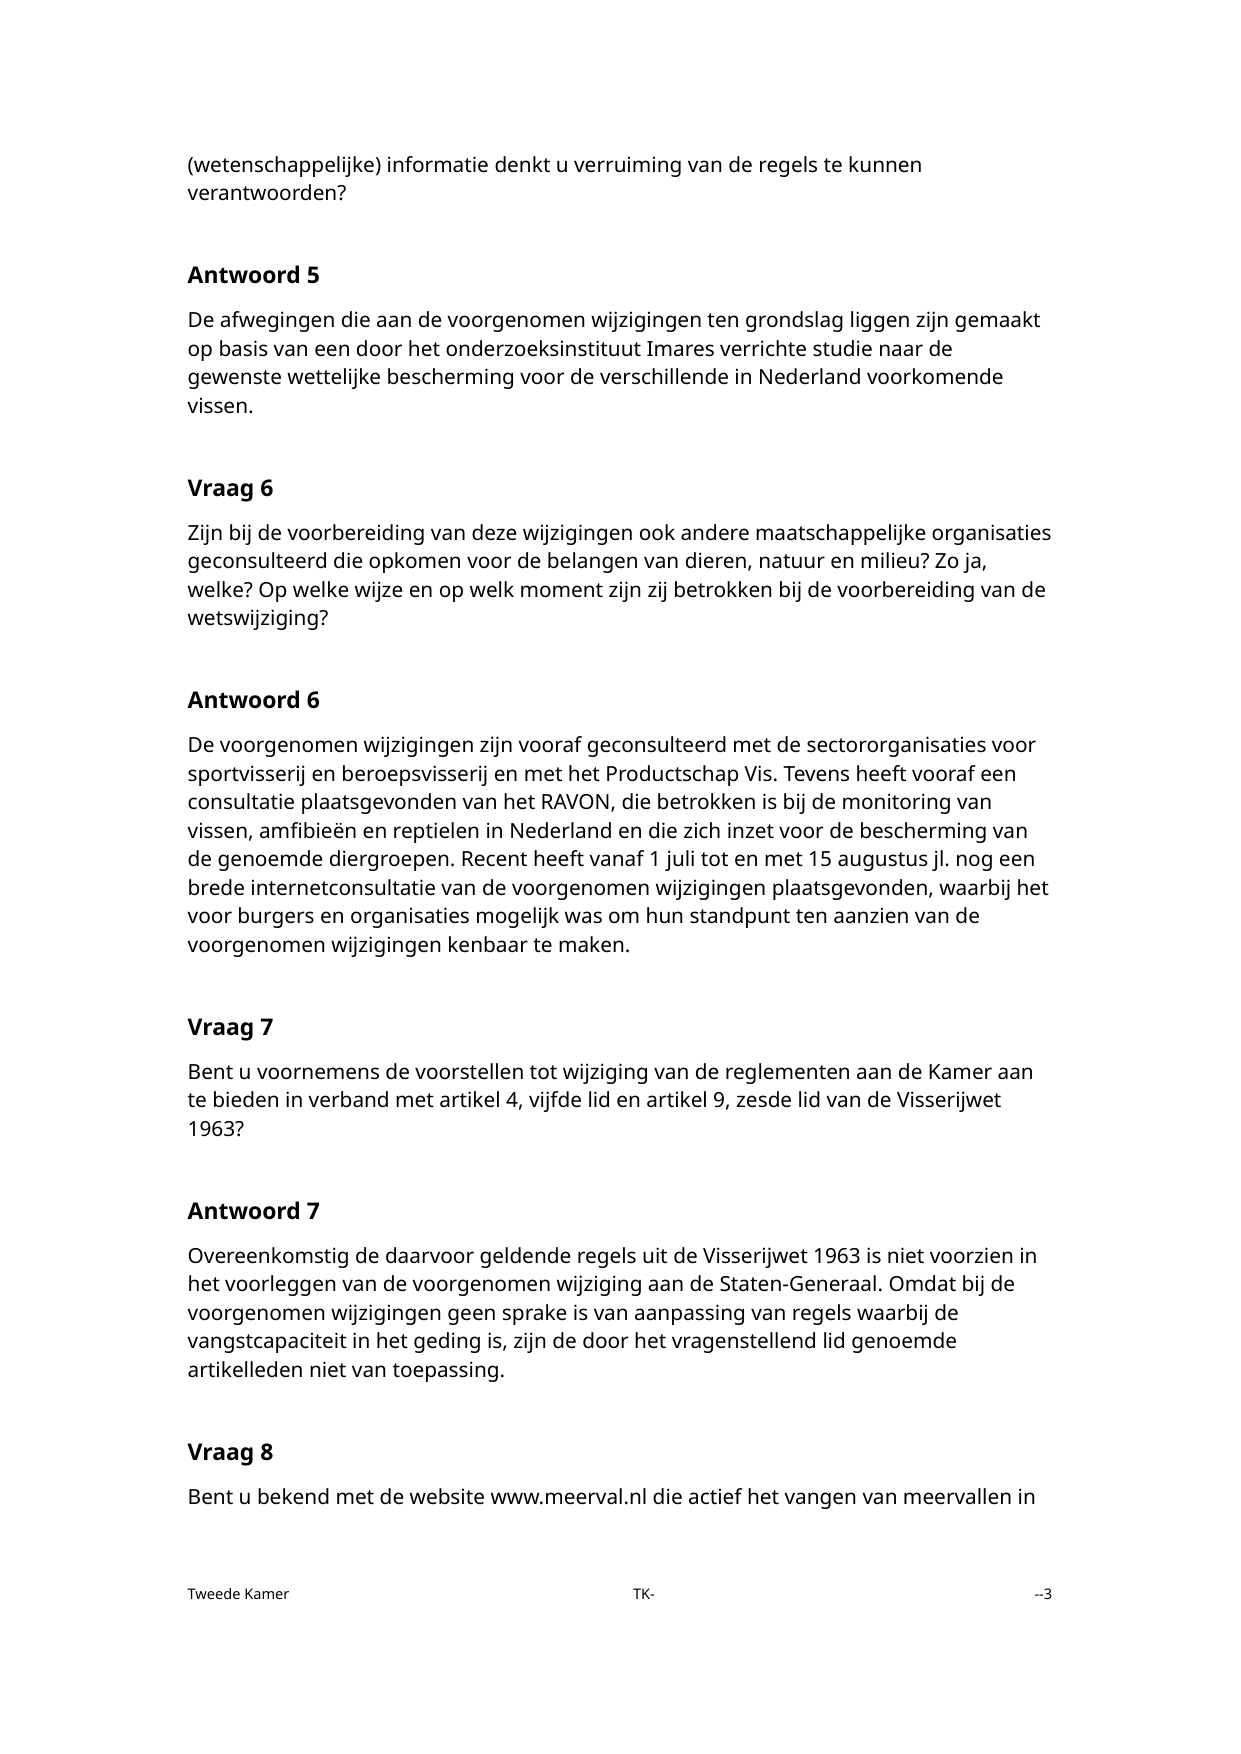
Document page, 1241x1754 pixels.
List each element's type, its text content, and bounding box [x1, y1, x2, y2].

subtitle Antwoord 5 [187, 259, 1053, 291]
text Overeenkomstig de daarvoor geldende regels uit de Visserijwet 1963 is niet voorzien in het voorleggen van de voorgenomen wijziging aan de Staten-Generaal. Omdat bij de voorgenomen wijzigingen geen sprake is van aanpassing van regels waarbij de vangstcapaciteit in het geding is, zijn de door het vragenstellend lid genoemde artikelleden niet van toepassing. [187, 1241, 1053, 1383]
subtitle Vraag 8 [187, 1436, 1053, 1467]
text Bent u bekend met de website www.meerval.nl die actief het vangen van meervallen in [187, 1482, 1053, 1510]
subtitle Antwoord 7 [187, 1195, 1053, 1226]
text (wetenschappelijke) informatie denkt u verruiming van de regels te kunnen verantwoorden? [187, 150, 1053, 207]
subtitle Vraag 7 [187, 1011, 1053, 1042]
text Zijn bij de voorbereiding van deze wijzigingen ook andere maatschappelijke organisaties geconsulteerd die opkomen voor de belangen van dieren, natuur en milieu? Zo ja, welke? Op welke wijze en op welk moment zijn zij betrokken bij de voorbereiding van de wetswijziging? [187, 518, 1053, 632]
text De afwegingen die aan de voorgenomen wijzigingen ten grondslag liggen zijn gemaakt op basis van een door het onderzoeksinstituut Imares verrichte studie naar de gewenste wettelijke bescherming voor de verschillende in Nederland voorkomende vissen. [187, 306, 1053, 419]
subtitle Vraag 6 [187, 472, 1053, 503]
text De voorgenomen wijzigingen zijn vooraf geconsulteerd met de sectororganisaties voor sportvisserij en beroepsvisserij en met het Productschap Vis. Tevens heeft vooraf een consultatie plaatsgevonden van het RAVON, die betrokken is bij de monitoring van vissen, amfibieën en reptielen in Nederland en die zich inzet voor de bescherming van de genoemde diergroepen. Recent heeft vanaf 1 juli tot en met 15 augustus jl. nog een brede internetconsultatie van de voorgenomen wijzigingen plaatsgevonden, waarbij het voor burgers en organisaties mogelijk was om hun standpunt ten aanzien van de voorgenomen wijzigingen kenbaar te maken. [187, 731, 1053, 958]
text Bent u voornemens de voorstellen tot wijziging van de reglementen aan de Kamer aan te bieden in verband met artikel 4, vijfde lid en artikel 9, zesde lid van de Visserijwet 1963? [187, 1057, 1053, 1142]
subtitle Antwoord 6 [187, 684, 1053, 716]
